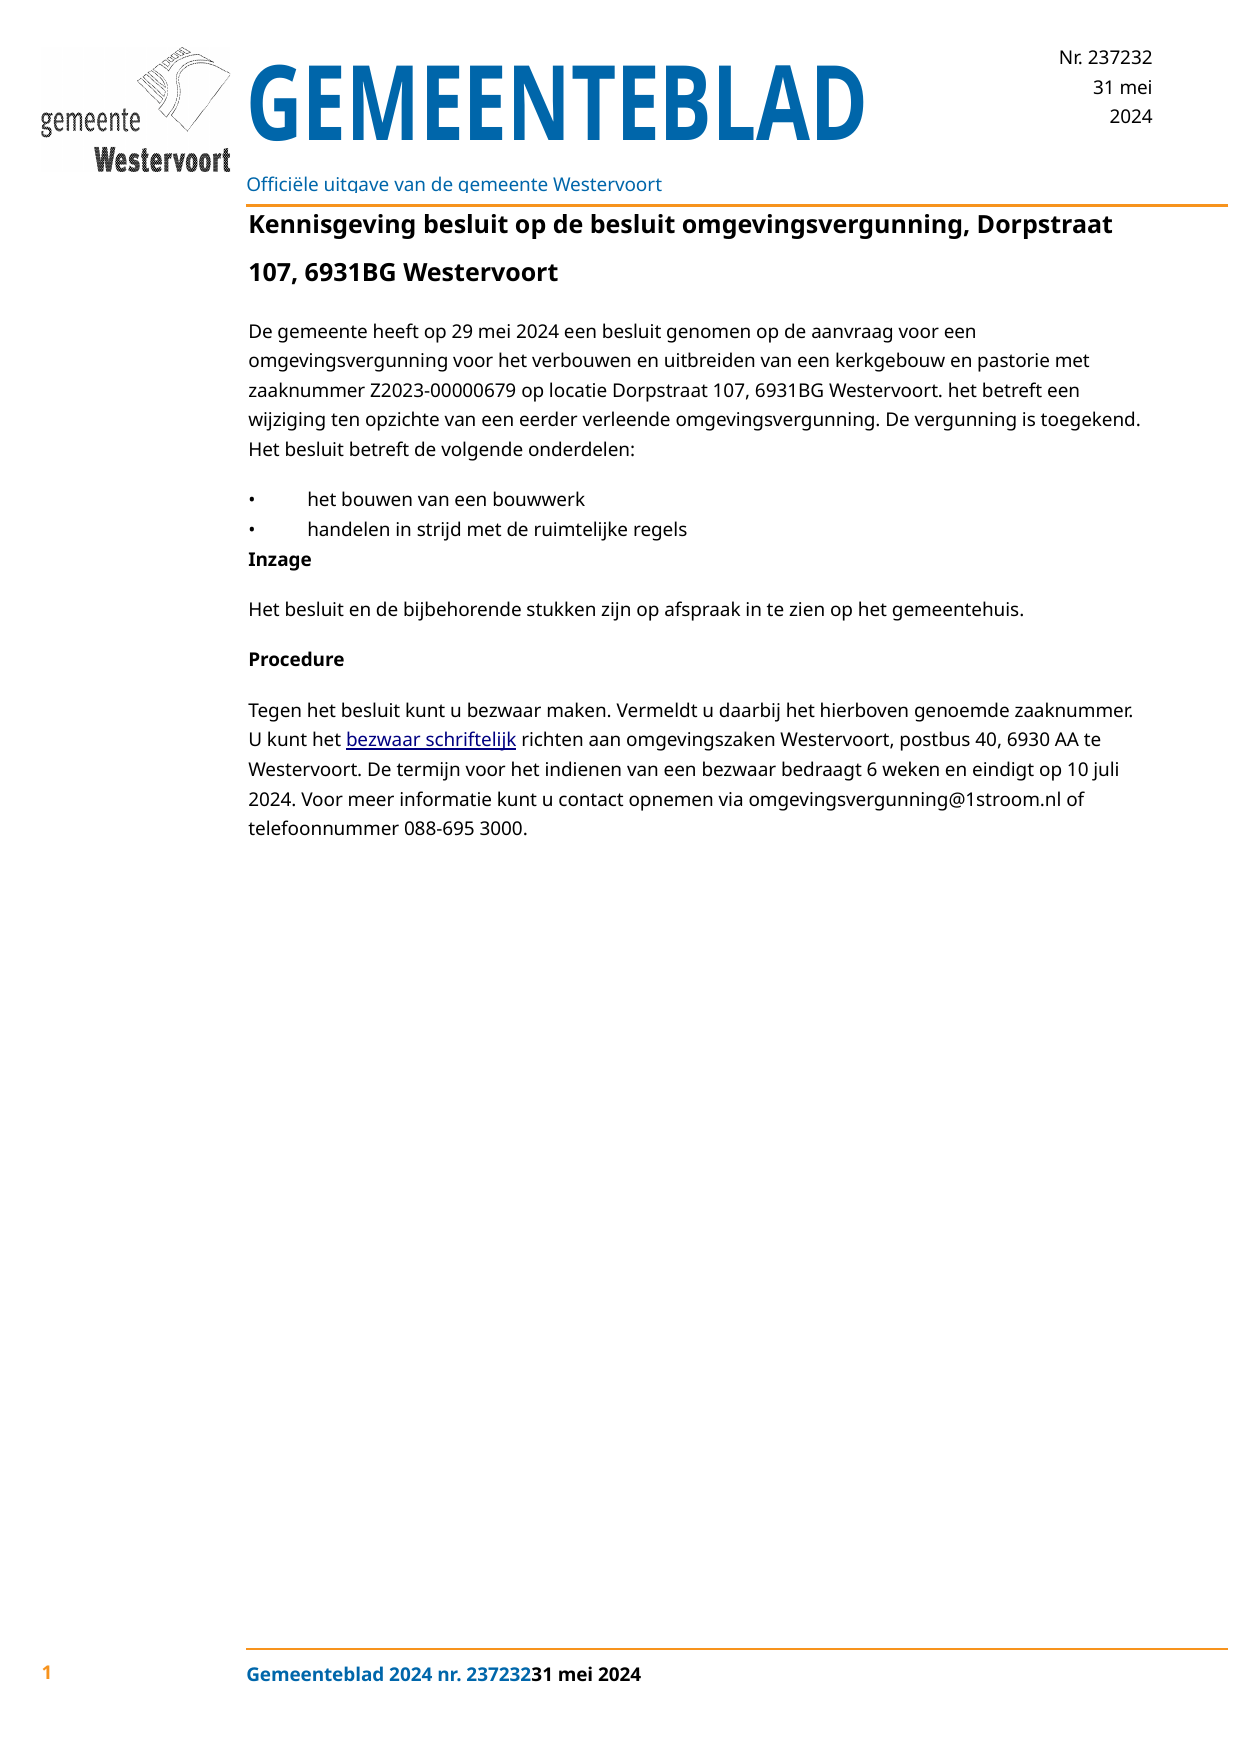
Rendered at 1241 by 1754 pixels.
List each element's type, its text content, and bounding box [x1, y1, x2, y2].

text Het besluit en de bijbehorende stukken zijn op afspraak in te zien op het gemeentehuis. [248, 596, 1152, 622]
text Inzage [248, 546, 1152, 572]
picture [41, 47, 231, 172]
text Procedure [248, 647, 1152, 672]
list het bouwen van een bouwwerk [248, 487, 1152, 512]
text Tegen het besluit kunt u bezwaar maken. Vermeldt u daarbij het hierboven genoemde zaaknummer. U kunt het bezwaar schriftelijk richten aan omgevingszaken Westervoort, postbus 40, 6930 AA te Westervoort. De termijn voor het indienen van een bezwaar bedraagt 6 weken en eindigt op 10 juli 2024. Voor meer informatie kunt u contact opnemen via omgevingsvergunning@1stroom.nl of telefoonnummer 088-695 3000. [248, 697, 1152, 841]
text De gemeente heeft op 29 mei 2024 een besluit genomen op de aanvraag voor een omgevingsvergunning voor het verbouwen en uitbreiden van een kerkgebouw en pastorie met zaaknummer Z2023-00000679 op locatie Dorpstraat 107, 6931BG Westervoort. het betreft een wijziging ten opzichte van een eerder verleende omgevingsvergunning. De vergunning is toegekend. Het besluit betreft de volgende onderdelen: [248, 318, 1152, 462]
text Kennisgeving besluit op de besluit omgevingsvergunning, Dorpstraat 107, 6931BG Westervoort [248, 207, 1152, 288]
list handelen in strijd met de ruimtelijke regels [248, 516, 1152, 542]
